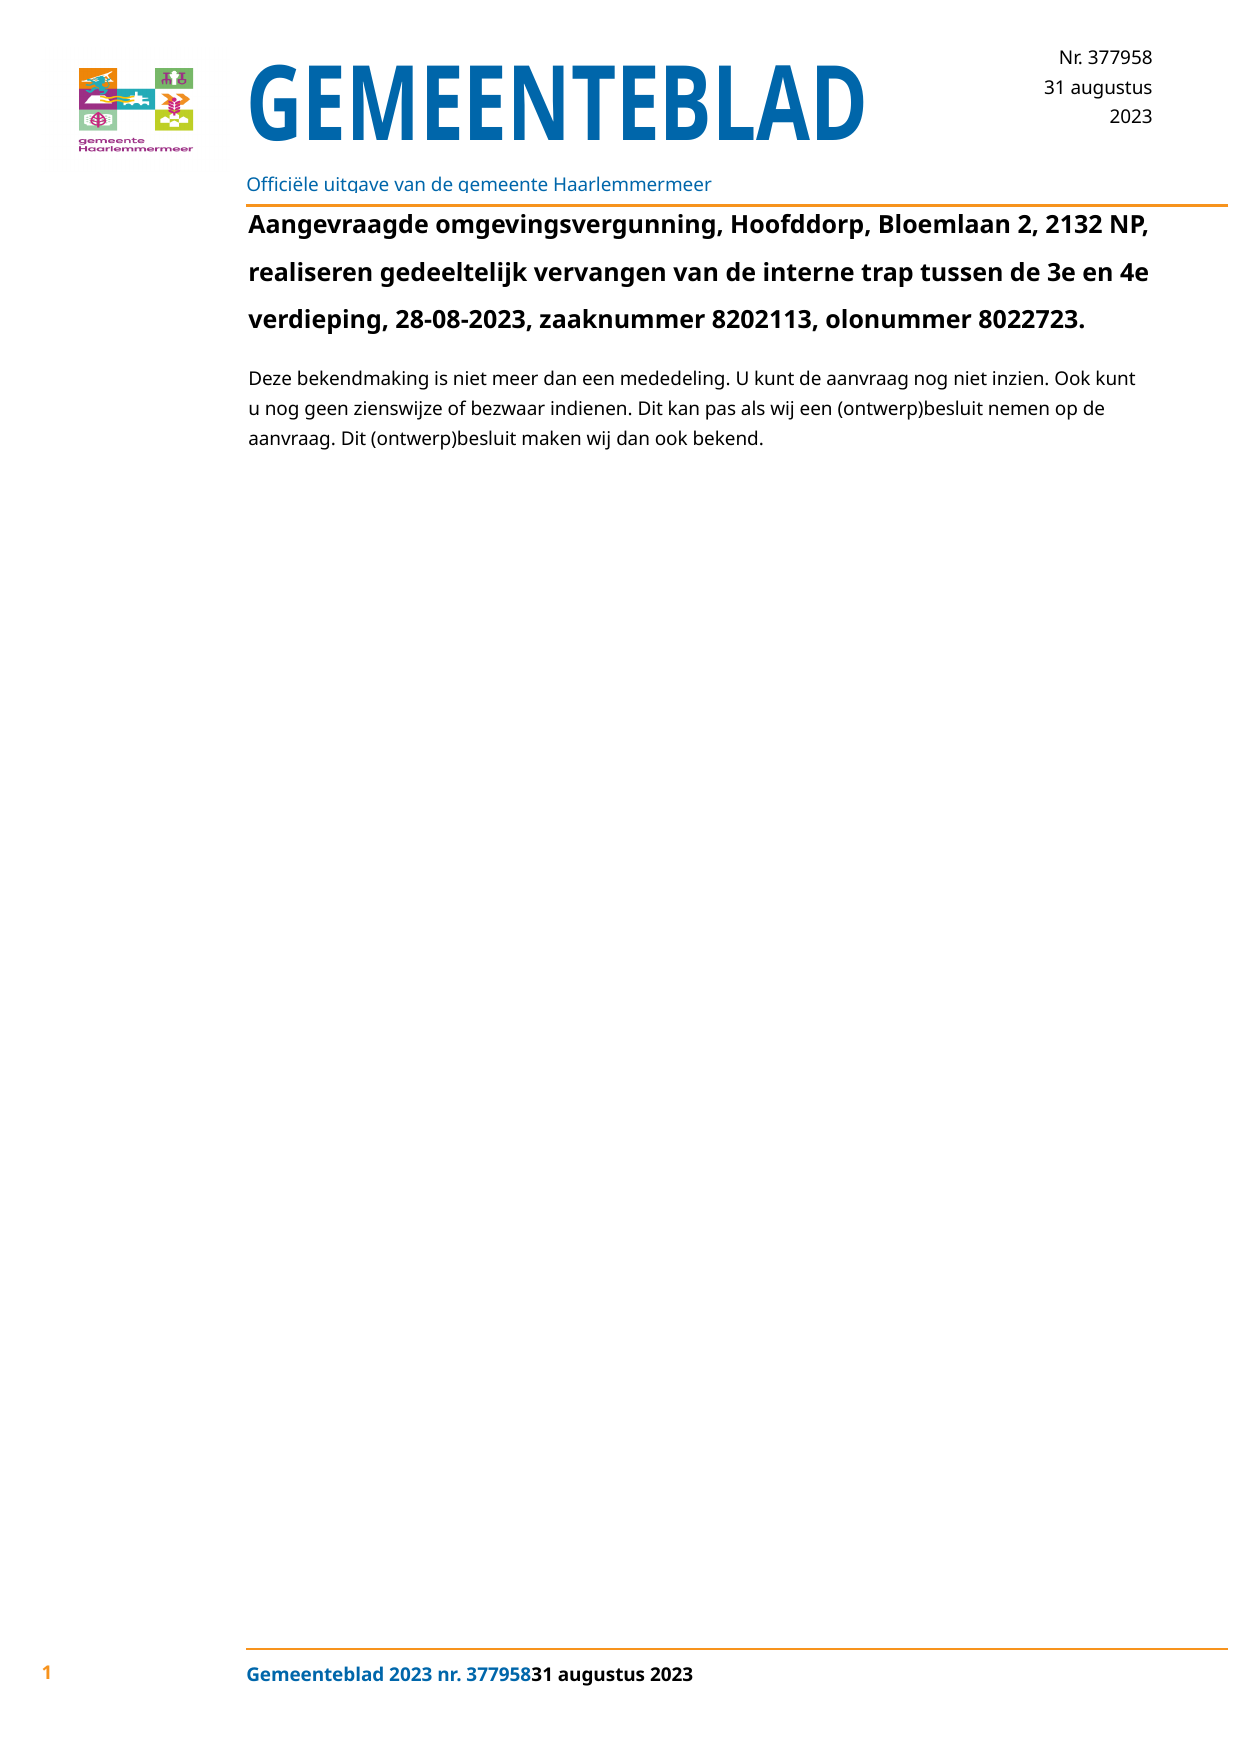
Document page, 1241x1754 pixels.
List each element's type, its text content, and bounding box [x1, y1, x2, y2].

picture [41, 47, 231, 172]
text Deze bekendmaking is niet meer dan een mededeling. U kunt de aanvraag nog niet inzien. Ook kunt u nog geen zienswijze of bezwaar indienen. Dit kan pas als wij een (ontwerp)besluit nemen op de aanvraag. Dit (ontwerp)besluit maken wij dan ook bekend. [248, 366, 1152, 450]
text Aangevraagde omgevingsvergunning, Hoofddorp, Bloemlaan 2, 2132 NP, realiseren gedeeltelijk vervangen van de interne trap tussen de 3e en 4e verdieping, 28-08-2023, zaaknummer 8202113, olonummer 8022723. [248, 207, 1152, 336]
